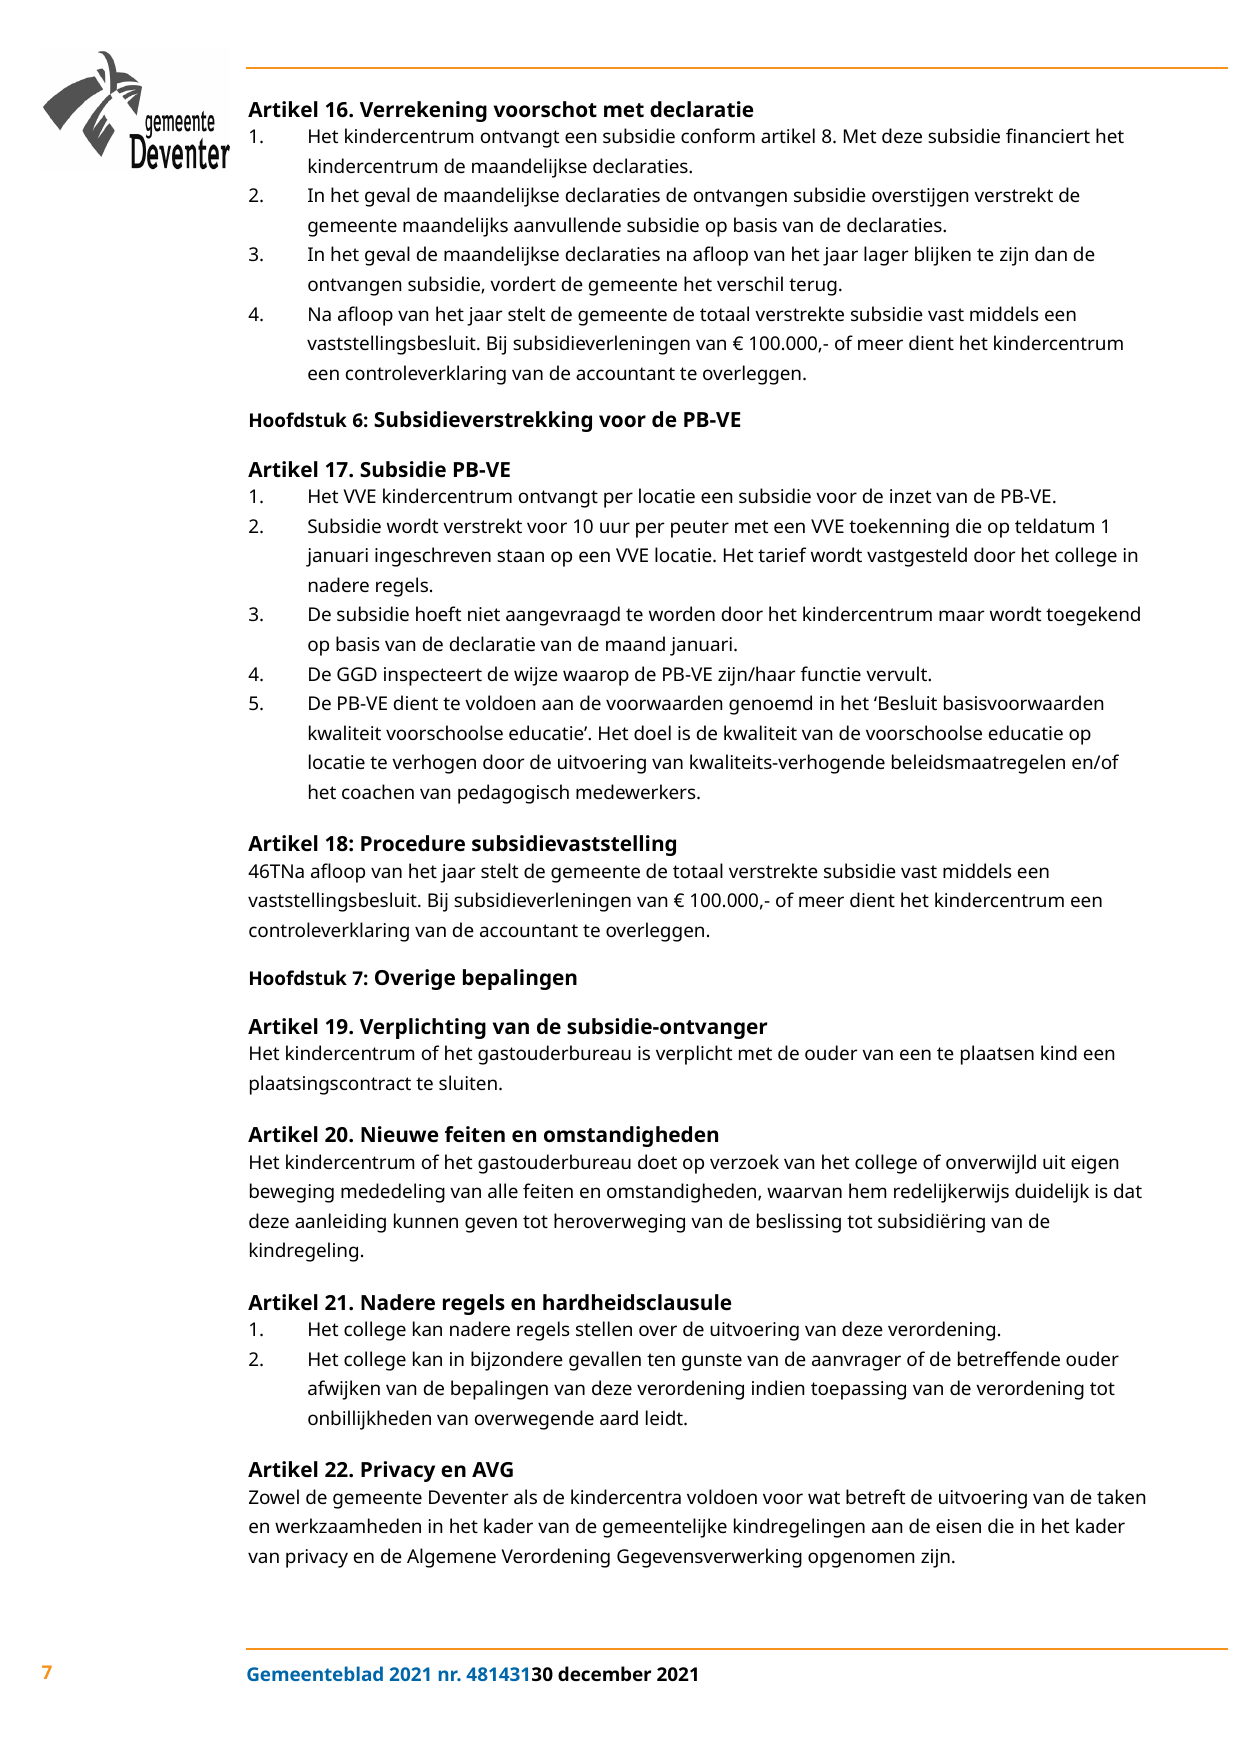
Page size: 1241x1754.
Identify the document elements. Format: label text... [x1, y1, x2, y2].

text Hoofdstuk 7: Overige bepalingen [248, 963, 1152, 991]
text Artikel 16. Verrekening voorschot met declaratie [248, 95, 1152, 123]
list In het geval de maandelijkse declaraties de ontvangen subsidie overstijgen verstrekt de gemeente maandelijks aanvullende subsidie op basis van de declaraties. [248, 182, 1152, 238]
list De subsidie hoeft niet aangevraagd te worden door het kindercentrum maar wordt toegekend op basis van de declaratie van de maand januari. [248, 602, 1152, 657]
list In het geval de maandelijkse declaraties na afloop van het jaar lager blijken te zijn dan de ontvangen subsidie, vordert de gemeente het verschil terug. [248, 242, 1152, 297]
text Artikel 21. Nadere regels en hardheidsclausule [248, 1288, 1152, 1316]
list Het college kan in bijzondere gevallen ten gunste van de aanvrager of de betreffende ouder afwijken van de bepalingen van deze verordening indien toepassing van de verordening tot onbillijkheden van overwegende aard leidt. [248, 1346, 1152, 1431]
text Artikel 18: Procedure subsidievaststelling [248, 829, 1152, 858]
text Zowel de gemeente Deventer als de kindercentra voldoen voor wat betreft de uitvoering van de taken en werkzaamheden in het kader van de gemeentelijke kindregelingen aan de eisen die in het kader van privacy en de Algemene Verordening Gegevensverwerking opgenomen zijn. [248, 1484, 1152, 1569]
list De GGD inspecteert de wijze waarop de PB-VE zijn/haar functie vervult. [248, 661, 1152, 686]
text Hoofdstuk 6: Subsidieverstrekking voor de PB-VE [248, 406, 1152, 434]
text Artikel 20. Nieuwe feiten en omstandigheden [248, 1120, 1152, 1149]
list De PB-VE dient te voldoen aan de voorwaarden genoemd in het ‘Besluit basisvoorwaarden kwaliteit voorschoolse educatie’. Het doel is de kwaliteit van de voorschoolse educatie op locatie te verhogen door de uitvoering van kwaliteits-verhogende beleidsmaatregelen en/of het coachen van pedagogisch medewerkers. [248, 690, 1152, 805]
list Subsidie wordt verstrekt voor 10 uur per peuter met een VVE toekenning die op teldatum 1 januari ingeschreven staan op een VVE locatie. Het tarief wordt vastgesteld door het college in nadere regels. [248, 513, 1152, 598]
text Artikel 19. Verplichting van de subsidie-ontvanger [248, 1012, 1152, 1040]
picture [41, 47, 231, 172]
text Het kindercentrum of het gastouderbureau is verplicht met de ouder van een te plaatsen kind een plaatsingscontract te sluiten. [248, 1040, 1152, 1096]
text Artikel 17. Subsidie PB-VE [248, 455, 1152, 483]
list Het VVE kindercentrum ontvangt per locatie een subsidie voor de inzet van de PB-VE. [248, 483, 1152, 509]
list Na afloop van het jaar stelt de gemeente de totaal verstrekte subsidie vast middels een vaststellingsbesluit. Bij subsidieverleningen van € 100.000,- of meer dient het kindercentrum een controleverklaring van de accountant te overleggen. [248, 301, 1152, 386]
list Het college kan nadere regels stellen over de uitvoering van deze verordening. [248, 1316, 1152, 1342]
text Artikel 22. Privacy en AVG [248, 1456, 1152, 1484]
text 46TNa afloop van het jaar stelt de gemeente de totaal verstrekte subsidie vast middels een vaststellingsbesluit. Bij subsidieverleningen van € 100.000,- of meer dient het kindercentrum een controleverklaring van de accountant te overleggen. [248, 858, 1152, 943]
list Het kindercentrum ontvangt een subsidie conform artikel 8. Met deze subsidie financiert het kindercentrum de maandelijkse declaraties. [248, 123, 1152, 178]
text Het kindercentrum of het gastouderbureau doet op verzoek van het college of onverwijld uit eigen beweging mededeling van alle feiten en omstandigheden, waarvan hem redelijkerwijs duidelijk is dat deze aanleiding kunnen geven tot heroverweging van de beslissing tot subsidiëring van de kindregeling. [248, 1149, 1152, 1263]
